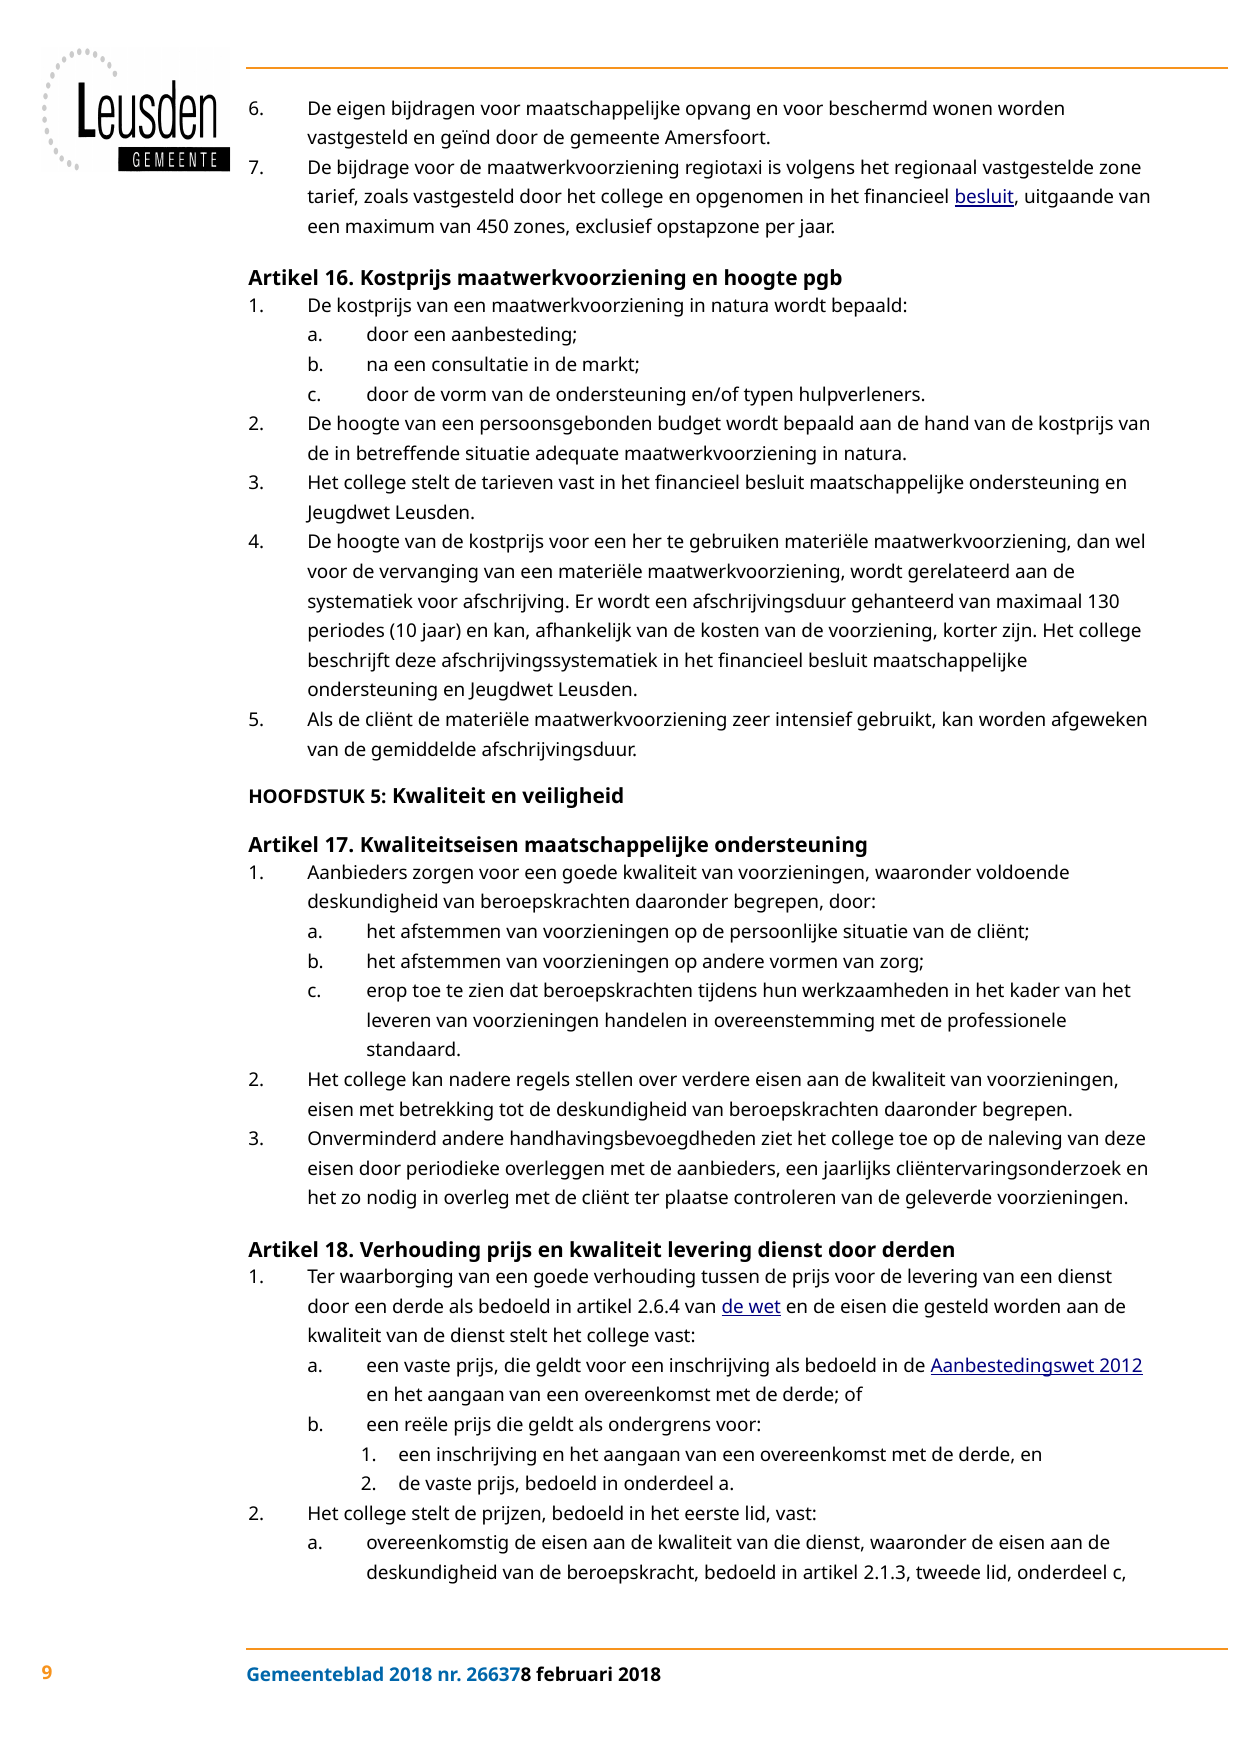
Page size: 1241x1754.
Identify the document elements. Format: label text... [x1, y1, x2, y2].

list De eigen bijdragen voor maatschappelijke opvang en voor beschermd wonen worden vastgesteld en geïnd door de gemeente Amersfoort. [248, 95, 1152, 150]
text Artikel 18. Verhouding prijs en kwaliteit levering dienst door derden [248, 1235, 1152, 1263]
list De hoogte van de kostprijs voor een her te gebruiken materiële maatwerkvoorziening, dan wel voor de vervanging van een materiële maatwerkvoorziening, wordt gerelateerd aan de systematiek voor afschrijving. Er wordt een afschrijvingsduur gehanteerd van maximaal 130 periodes (10 jaar) en kan, afhankelijk van de kosten van de voorziening, korter zijn. Het college beschrijft deze afschrijvingssystematiek in het financieel besluit maatschappelijke ondersteuning en Jeugdwet Leusden. [248, 529, 1152, 702]
list Het college stelt de tarieven vast in het financieel besluit maatschappelijke ondersteuning en Jeugdwet Leusden. [248, 469, 1152, 525]
picture [41, 47, 231, 172]
list het afstemmen van voorzieningen op andere vormen van zorg; [307, 948, 1152, 973]
list een reële prijs die geldt als ondergrens voor: [307, 1411, 1152, 1437]
list Ter waarborging van een goede verhouding tussen de prijs voor de levering van een dienst door een derde als bedoeld in artikel 2.6.4 van de wet en de eisen die gesteld worden aan de kwaliteit van de dienst stelt het college vast: [248, 1263, 1152, 1348]
list Onverminderd andere handhavingsbevoegdheden ziet het college toe op de naleving van deze eisen door periodieke overleggen met de aanbieders, een jaarlijks cliëntervaringsonderzoek en het zo nodig in overleg met de cliënt ter plaatse controleren van de geleverde voorzieningen. [248, 1125, 1152, 1210]
list De bijdrage voor de maatwerkvoorziening regiotaxi is volgens het regionaal vastgestelde zone tarief, zoals vastgesteld door het college en opgenomen in het financieel besluit, uitgaande van een maximum van 450 zones, exclusief opstapzone per jaar. [248, 154, 1152, 239]
list door een aanbesteding; [307, 322, 1152, 347]
list een inschrijving en het aangaan van een overeenkomst met de derde, en [361, 1441, 1152, 1467]
list een vaste prijs, die geldt voor een inschrijving als bedoeld in de Aanbestedingswet 2012 en het aangaan van een overeenkomst met de derde; of [307, 1352, 1152, 1407]
list erop toe te zien dat beroepskrachten tijdens hun werkzaamheden in het kader van het leveren van voorzieningen handelen in overeenstemming met de professionele standaard. [307, 977, 1152, 1062]
text Artikel 16. Kostprijs maatwerkvoorziening en hoogte pgb [248, 263, 1152, 292]
list het afstemmen van voorzieningen op de persoonlijke situatie van de cliënt; [307, 918, 1152, 944]
list Het college stelt de prijzen, bedoeld in het eerste lid, vast: [248, 1500, 1152, 1526]
list Aanbieders zorgen voor een goede kwaliteit van voorzieningen, waaronder voldoende deskundigheid van beroepskrachten daaronder begrepen, door: [248, 859, 1152, 914]
list Het college kan nadere regels stellen over verdere eisen aan de kwaliteit van voorzieningen, eisen met betrekking tot de deskundigheid van beroepskrachten daaronder begrepen. [248, 1066, 1152, 1121]
list door de vorm van de ondersteuning en/of typen hulpverleners. [307, 381, 1152, 406]
text Artikel 17. Kwaliteitseisen maatschappelijke ondersteuning [248, 831, 1152, 859]
list de vaste prijs, bedoeld in onderdeel a. [361, 1470, 1152, 1496]
list overeenkomstig de eisen aan de kwaliteit van die dienst, waaronder de eisen aan de deskundigheid van de beroepskracht, bedoeld in artikel 2.1.3, tweede lid, onderdeel c, [307, 1529, 1152, 1585]
list na een consultatie in de markt; [307, 351, 1152, 377]
list Als de cliënt de materiële maatwerkvoorziening zeer intensief gebruikt, kan worden afgeweken van de gemiddelde afschrijvingsduur. [248, 706, 1152, 761]
text HOOFDSTUK 5: Kwaliteit en veiligheid [248, 781, 1152, 810]
list De kostprijs van een maatwerkvoorziening in natura wordt bepaald: [248, 292, 1152, 318]
list De hoogte van een persoonsgebonden budget wordt bepaald aan de hand van de kostprijs van de in betreffende situatie adequate maatwerkvoorziening in natura. [248, 410, 1152, 466]
